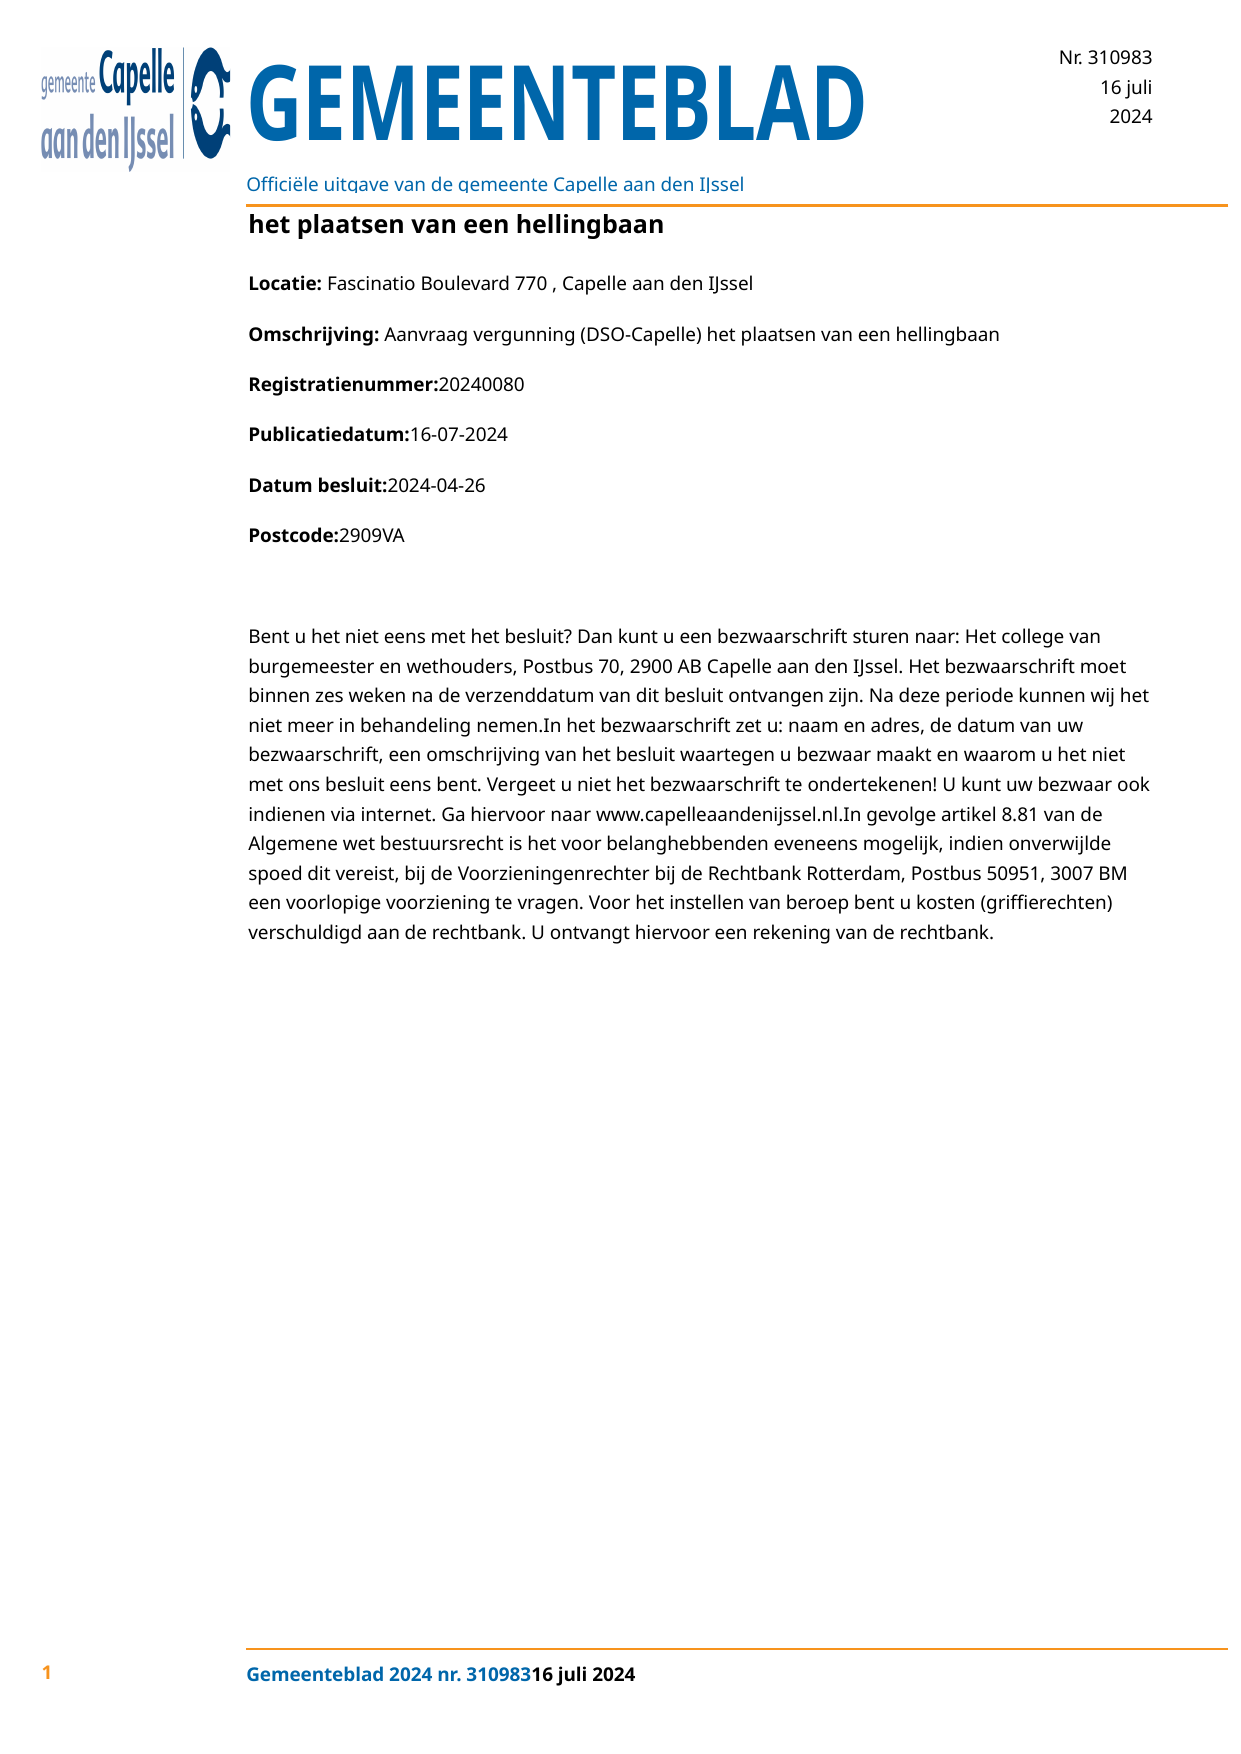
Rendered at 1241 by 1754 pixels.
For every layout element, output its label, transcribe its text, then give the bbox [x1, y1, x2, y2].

text Bent u het niet eens met het besluit? Dan kunt u een bezwaarschrift sturen naar: Het college van burgemeester en wethouders, Postbus 70, 2900 AB Capelle aan den IJssel. Het bezwaarschrift moet binnen zes weken na de verzenddatum van dit besluit ontvangen zijn. Na deze periode kunnen wij het niet meer in behandeling nemen.In het bezwaarschrift zet u: naam en adres, de datum van uw bezwaarschrift, een omschrijving van het besluit waartegen u bezwaar maakt en waarom u het niet met ons besluit eens bent. Vergeet u niet het bezwaarschrift te ondertekenen! U kunt uw bezwaar ook indienen via internet. Ga hiervoor naar www.capelleaandenijssel.nl.In gevolge artikel 8.81 van de Algemene wet bestuursrecht is het voor belanghebbenden eveneens mogelijk, indien onverwijlde spoed dit vereist, bij de Voorzieningenrechter bij de Rechtbank Rotterdam, Postbus 50951, 3007 BM een voorlopige voorziening te vragen. Voor het instellen van beroep bent u kosten (griffierechten) verschuldigd aan de rechtbank. U ontvangt hiervoor een rekening van de rechtbank. [248, 623, 1152, 945]
text Postcode:2909VA [248, 522, 1152, 548]
text Datum besluit:2024-04-26 [248, 472, 1152, 498]
text het plaatsen van een hellingbaan [248, 207, 1152, 241]
text Publicatiedatum:16-07-2024 [248, 422, 1152, 447]
text Locatie: Fascinatio Boulevard 770 , Capelle aan den IJssel [248, 270, 1152, 296]
text Omschrijving: Aanvraag vergunning (DSO-Capelle) het plaatsen van een hellingbaan [248, 321, 1152, 346]
picture [41, 47, 231, 172]
text Registratienummer:20240080 [248, 371, 1152, 397]
